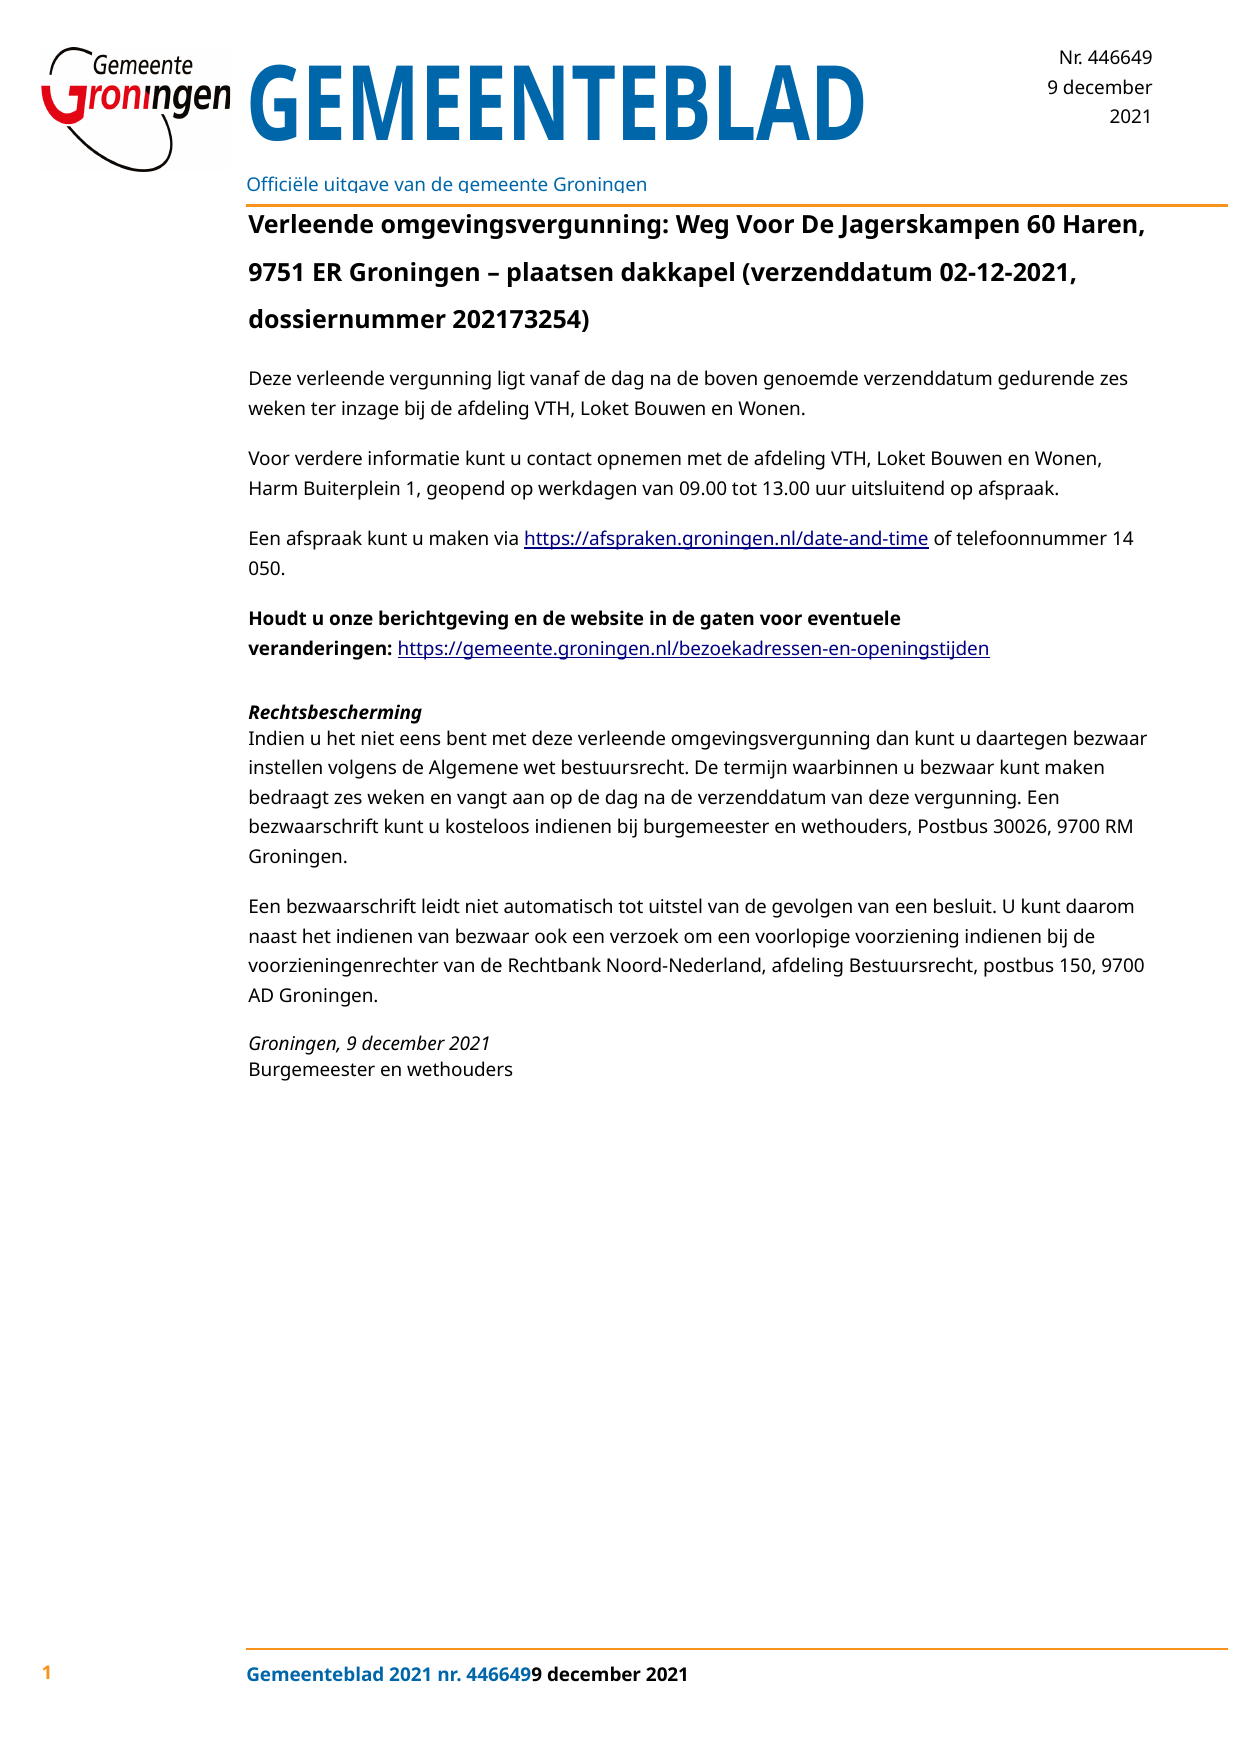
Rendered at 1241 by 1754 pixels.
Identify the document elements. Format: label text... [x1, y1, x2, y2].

text Burgemeester en wethouders [248, 1056, 1152, 1082]
text Indien u het niet eens bent met deze verleende omgevingsvergunning dan kunt u daartegen bezwaar instellen volgens de Algemene wet bestuursrecht. De termijn waarbinnen u bezwaar kunt maken bedraagt zes weken en vangt aan op de dag na de verzenddatum van deze vergunning. Een bezwaarschrift kunt u kosteloos indienen bij burgemeester en wethouders, Postbus 30026, 9700 RM Groningen. [248, 725, 1152, 869]
text Deze verleende vergunning ligt vanaf de dag na de boven genoemde verzenddatum gedurende zes weken ter inzage bij de afdeling VTH, Loket Bouwen en Wonen. [248, 366, 1152, 421]
text Voor verdere informatie kunt u contact opnemen met de afdeling VTH, Loket Bouwen en Wonen, Harm Buiterplein 1, geopend op werkdagen van 09.00 tot 13.00 uur uitsluitend op afspraak. [248, 446, 1152, 501]
picture [41, 47, 231, 172]
text Rechtsbescherming [248, 699, 1152, 725]
text Groningen, 9 december 2021 [248, 1030, 1152, 1056]
text Een afspraak kunt u maken via https://afspraken.groningen.nl/date-and-time of telefoonnummer 14 050. [248, 526, 1152, 581]
text Verleende omgevingsvergunning: Weg Voor De Jagerskampen 60 Haren, 9751 ER Groningen – plaatsen dakkapel (verzenddatum 02-12-2021, dossiernummer 202173254) [248, 207, 1152, 336]
text Een bezwaarschrift leidt niet automatisch tot uitstel van de gevolgen van een besluit. U kunt daarom naast het indienen van bezwaar ook een verzoek om een voorlopige voorziening indienen bij de voorzieningenrechter van de Rechtbank Noord-Nederland, afdeling Bestuursrecht, postbus 150, 9700 AD Groningen. [248, 893, 1152, 1008]
text Houdt u onze berichtgeving en de website in de gaten voor eventuele veranderingen: https://gemeente.groningen.nl/bezoekadressen-en-openingstijden [248, 606, 1152, 661]
